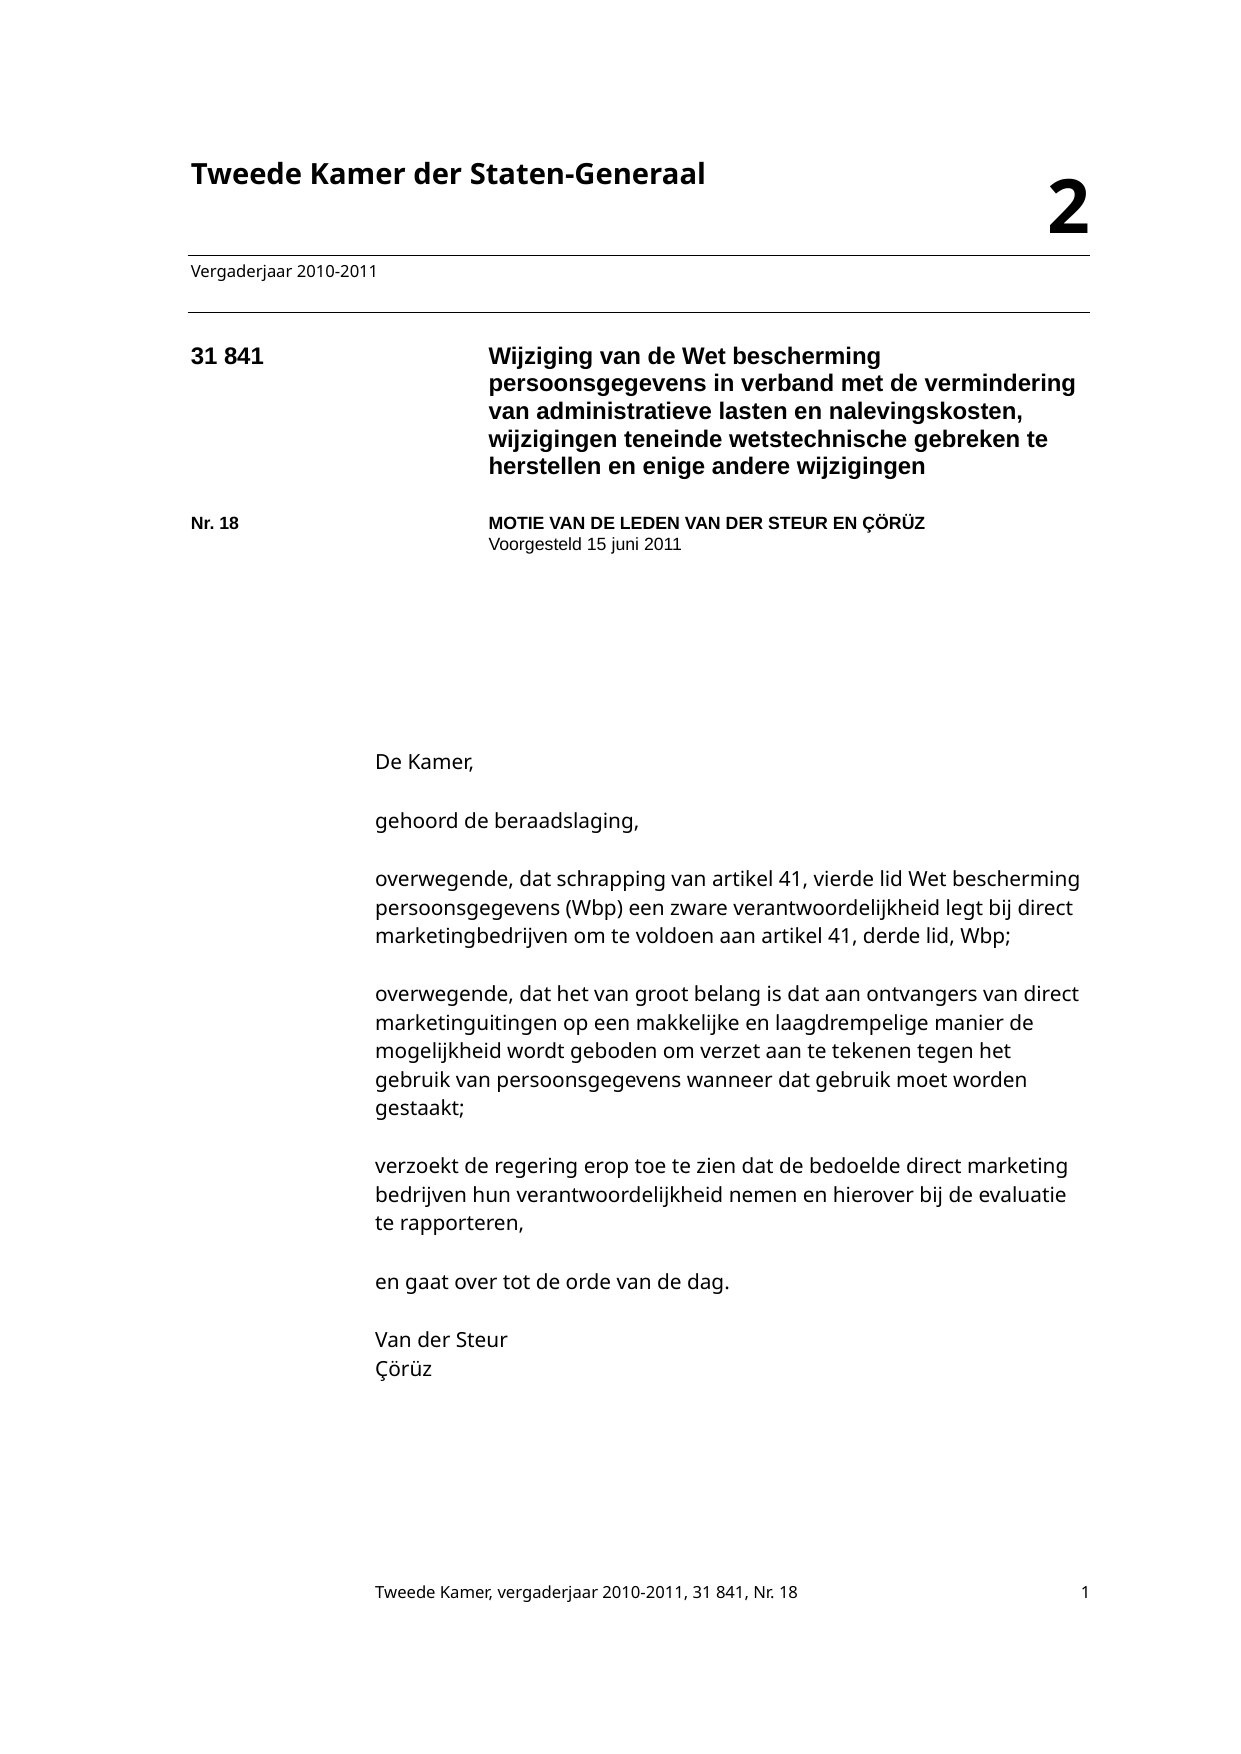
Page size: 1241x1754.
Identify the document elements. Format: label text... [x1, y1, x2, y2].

text overwegende, dat schrapping van artikel 41, vierde lid Wet bescherming persoonsgegevens (Wbp) een zware verantwoordelijkheid legt bij direct marketingbedrijven om te voldoen aan artikel 41, derde lid, Wbp; [375, 864, 1090, 949]
text Çörüz [375, 1354, 1090, 1382]
text en gaat over tot de orde van de dag. [375, 1267, 1090, 1295]
text overwegende, dat het van groot belang is dat aan ontvangers van direct marketinguitingen op een makkelijke en laagdrempelige manier de mogelijkheid wordt geboden om verzet aan te tekenen tegen het gebruik van persoonsgegevens wanneer dat gebruik moet worden gestaakt; [375, 979, 1090, 1122]
table_cell [485, 256, 1090, 312]
text gehoord de beraadslaging, [375, 806, 1090, 834]
table_cell 31 841 [188, 339, 485, 510]
table_cell [485, 313, 1090, 339]
text De Kamer, [375, 747, 1090, 776]
table_cell Nr. 18 [188, 510, 485, 629]
table_cell Vergaderjaar 2010-2011 [188, 256, 485, 312]
text verzoekt de regering erop toe te zien dat de bedoelde direct marketing bedrijven hun verantwoordelijkheid nemen en hierover bij de evaluatie te rapporteren, [375, 1152, 1090, 1237]
table_header 2 [910, 150, 1090, 255]
table_header Tweede Kamer der Staten-Generaal [188, 150, 909, 255]
text Van der Steur [375, 1325, 1090, 1354]
table_cell [188, 313, 485, 339]
table_cell Wijziging van de Wet bescherming persoonsgegevens in verband met de vermindering van administratieve lasten en nalevingskosten, wijzigingen teneinde wetstechnische gebreken te herstellen en enige andere wijzigingen [485, 339, 1090, 510]
table_cell MOTIE VAN DE LEDEN VAN DER STEUR EN ÇÖRÜZ Voorgesteld 15 juni 2011 [485, 510, 1090, 629]
